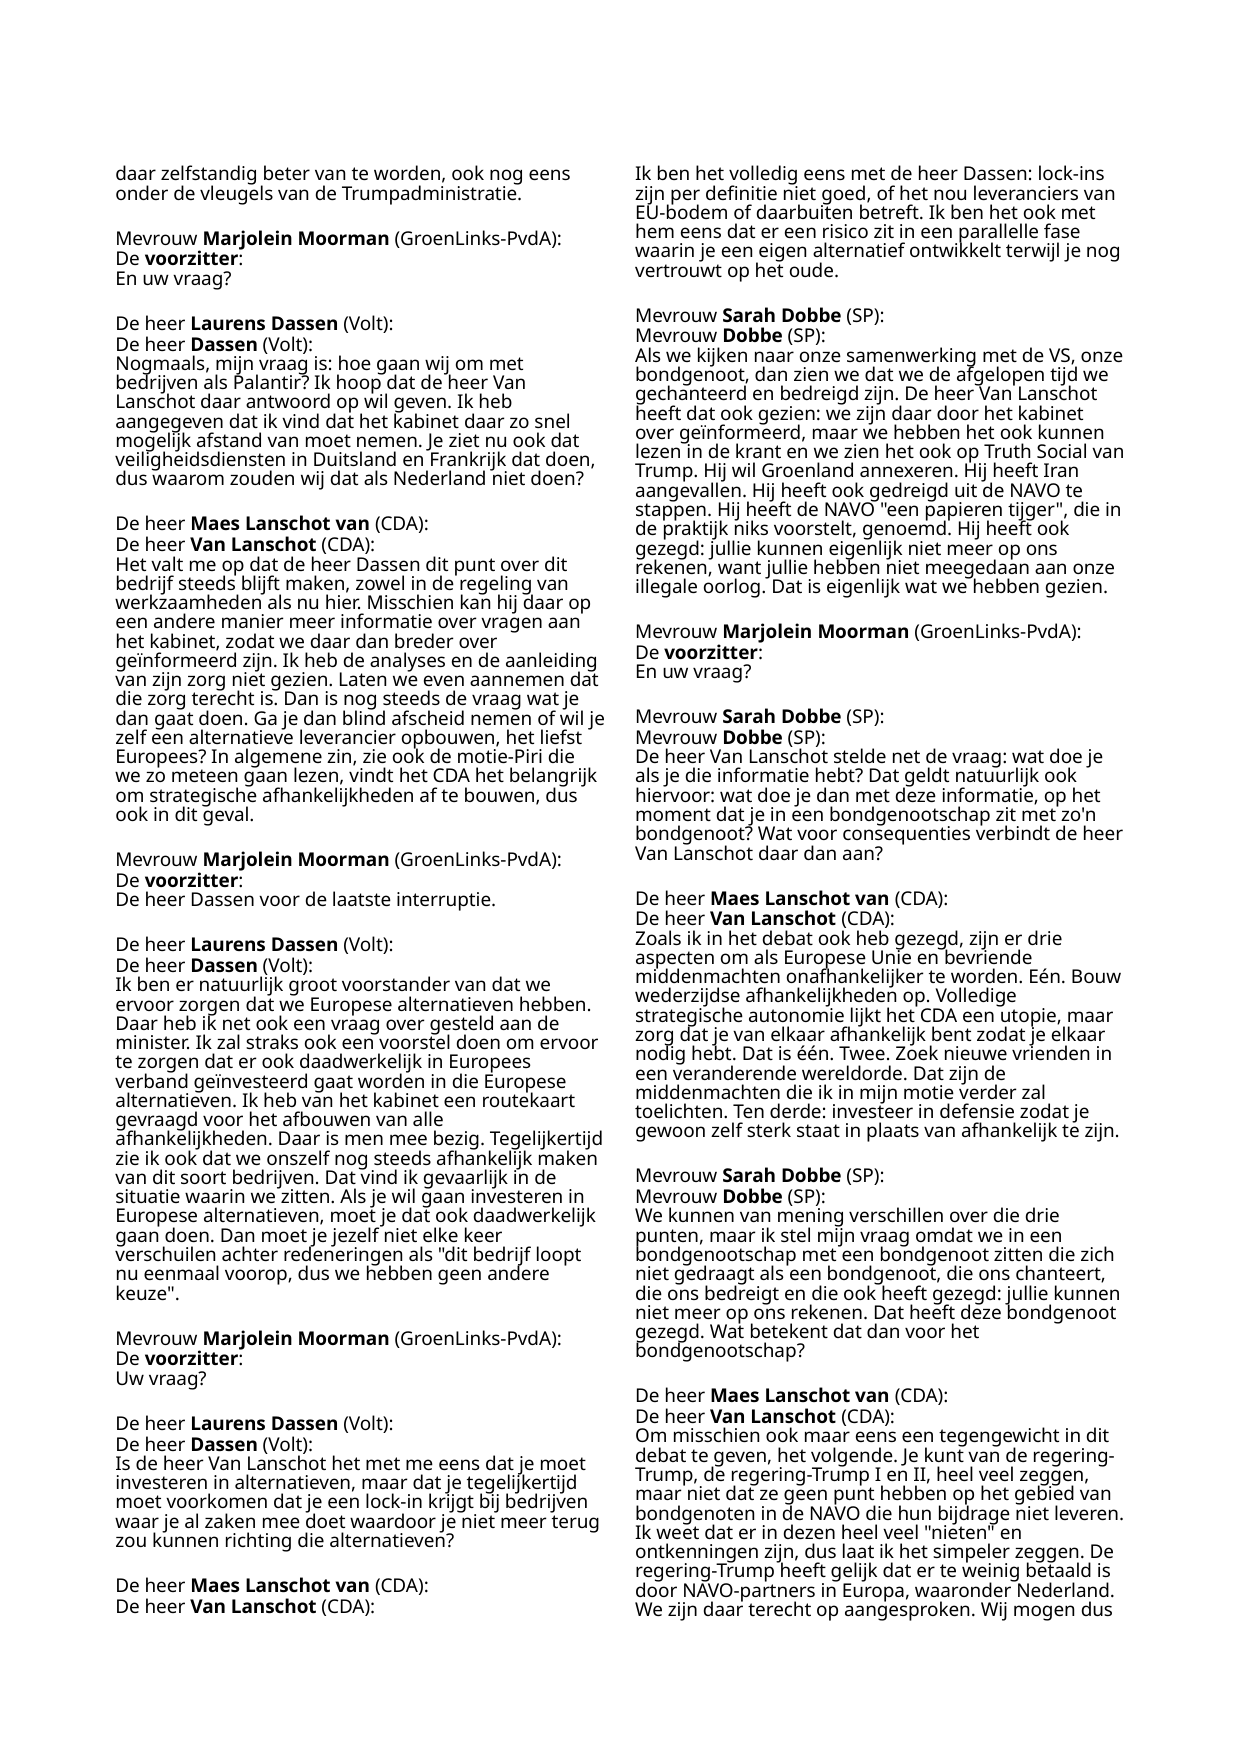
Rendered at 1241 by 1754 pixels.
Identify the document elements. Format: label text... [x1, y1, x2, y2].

text De heer Van Lanschot stelde net de vraag: wat doe je als je die informatie hebt? Dat geldt natuurlijk ook hiervoor: wat doe je dan met deze informatie, op het moment dat je in een bondgenootschap zit met zo'n bondgenoot? Wat voor consequenties verbindt de heer Van Lanschot daar dan aan? [635, 748, 1125, 864]
text Uw vraag? [115, 1370, 605, 1389]
text De heer Maes Lanschot van (CDA): [115, 1572, 605, 1598]
text Het valt me op dat de heer Dassen dit punt over dit bedrijf steeds blijft maken, zowel in de regeling van werkzaamheden als nu hier. Misschien kan hij daar op een andere manier meer informatie over vragen aan het kabinet, zodat we daar dan breder over geïnformeerd zijn. Ik heb de analyses en de aanleiding van zijn zorg niet gezien. Laten we even aannemen dat die zorg terecht is. Dan is nog steeds de vraag wat je dan gaat doen. Ga je dan blind afscheid nemen of wil je zelf een alternatieve leverancier opbouwen, het liefst Europees? In algemene zin, zie ook de motie-Piri die we zo meteen gaan lezen, vindt het CDA het belangrijk om strategische afhankelijkheden af te bouwen, dus ook in dit geval. [115, 556, 605, 825]
text Mevrouw Sarah Dobbe (SP): [635, 1162, 1125, 1188]
text Om misschien ook maar eens een tegengewicht in dit debat te geven, het volgende. Je kunt van de regering-Trump, de regering-Trump I en II, heel veel zeggen, maar niet dat ze geen punt hebben op het gebied van bondgenoten in de NAVO die hun bijdrage niet leveren. Ik weet dat er in dezen heel veel "nieten" en ontkenningen zijn, dus laat ik het simpeler zeggen. De regering-Trump heeft gelijk dat er te weinig betaald is door NAVO-partners in Europa, waaronder Nederland. We zijn daar terecht op aangesproken. Wij mogen dus [635, 1427, 1125, 1620]
text De heer Van Lanschot (CDA): [115, 1598, 605, 1617]
text Mevrouw Marjolein Moorman (GroenLinks-PvdA): [115, 225, 605, 250]
text Mevrouw Marjolein Moorman (GroenLinks-PvdA): [115, 846, 605, 872]
text Ik ben het volledig eens met de heer Dassen: lock-ins zijn per definitie niet goed, of het nou leveranciers van EU-bodem of daarbuiten betreft. Ik ben het ook met hem eens dat er een risico zit in een parallelle fase waarin je een eigen alternatief ontwikkelt terwijl je nog vertrouwt op het oude. [635, 165, 1125, 281]
text We kunnen van mening verschillen over die drie punten, maar ik stel mijn vraag omdat we in een bondgenootschap met een bondgenoot zitten die zich niet gedraagt als een bondgenoot, die ons chanteert, die ons bedreigt en die ook heeft gezegd: jullie kunnen niet meer op ons rekenen. Dat heeft deze bondgenoot gezegd. Wat betekent dat dan voor het bondgenootschap? [635, 1207, 1125, 1362]
text De heer Maes Lanschot van (CDA): [115, 511, 605, 536]
text En uw vraag? [115, 270, 605, 289]
text De heer Laurens Dassen (Volt): [115, 1410, 605, 1436]
text De heer Van Lanschot (CDA): [115, 536, 605, 556]
text De voorzitter: [635, 644, 1125, 663]
text De voorzitter: [115, 1350, 605, 1370]
text De heer Laurens Dassen (Volt): [115, 310, 605, 336]
text Ik ben er natuurlijk groot voorstander van dat we ervoor zorgen dat we Europese alternatieven hebben. Daar heb ik net ook een vraag over gesteld aan de minister. Ik zal straks ook een voorstel doen om ervoor te zorgen dat er ook daadwerkelijk in Europees verband geïnvesteerd gaat worden in die Europese alternatieven. Ik heb van het kabinet een routekaart gevraagd voor het afbouwen van alle afhankelijkheden. Daar is men mee bezig. Tegelijkertijd zie ik ook dat we onszelf nog steeds afhankelijk maken van dit soort bedrijven. Dat vind ik gevaarlijk in de situatie waarin we zitten. Als je wil gaan investeren in Europese alternatieven, moet je dat ook daadwerkelijk gaan doen. Dan moet je jezelf niet elke keer verschuilen achter redeneringen als "dit bedrijf loopt nu eenmaal voorop, dus we hebben geen andere keuze". [115, 976, 605, 1304]
text Mevrouw Marjolein Moorman (GroenLinks-PvdA): [115, 1325, 605, 1350]
text De voorzitter: [115, 872, 605, 891]
text De heer Dassen (Volt): [115, 336, 605, 355]
text De heer Maes Lanschot van (CDA): [635, 1382, 1125, 1408]
text De heer Van Lanschot (CDA): [635, 1408, 1125, 1427]
text Is de heer Van Lanschot het met me eens dat je moet investeren in alternatieven, maar dat je tegelijkertijd moet voorkomen dat je een lock-in krijgt bij bedrijven waar je al zaken mee doet waardoor je niet meer terug zou kunnen richting die alternatieven? [115, 1455, 605, 1551]
text Mevrouw Dobbe (SP): [635, 327, 1125, 347]
text De heer Van Lanschot (CDA): [635, 910, 1125, 930]
text De heer Dassen voor de laatste interruptie. [115, 891, 605, 910]
text daar zelfstandig beter van te worden, ook nog eens onder de vleugels van de Trumpadministratie. [115, 165, 605, 204]
text De heer Maes Lanschot van (CDA): [635, 885, 1125, 910]
text De heer Dassen (Volt): [115, 957, 605, 976]
text Mevrouw Sarah Dobbe (SP): [635, 302, 1125, 327]
text Nogmaals, mijn vraag is: hoe gaan wij om met bedrijven als Palantir? Ik hoop dat de heer Van Lanschot daar antwoord op wil geven. Ik heb aangegeven dat ik vind dat het kabinet daar zo snel mogelijk afstand van moet nemen. Je ziet nu ook dat veiligheidsdiensten in Duitsland en Frankrijk dat doen, dus waarom zouden wij dat als Nederland niet doen? [115, 355, 605, 490]
text Zoals ik in het debat ook heb gezegd, zijn er drie aspecten om als Europese Unie en bevriende middenmachten onafhankelijker te worden. Eén. Bouw wederzijdse afhankelijkheden op. Volledige strategische autonomie lijkt het CDA een utopie, maar zorg dat je van elkaar afhankelijk bent zodat je elkaar nodig hebt. Dat is één. Twee. Zoek nieuwe vrienden in een veranderende wereldorde. Dat zijn de middenmachten die ik in mijn motie verder zal toelichten. Ten derde: investeer in defensie zodat je gewoon zelf sterk staat in plaats van afhankelijk te zijn. [635, 930, 1125, 1142]
text De heer Dassen (Volt): [115, 1436, 605, 1455]
text Als we kijken naar onze samenwerking met de VS, onze bondgenoot, dan zien we dat we de afgelopen tijd we gechanteerd en bedreigd zijn. De heer Van Lanschot heeft dat ook gezien: we zijn daar door het kabinet over geïnformeerd, maar we hebben het ook kunnen lezen in de krant en we zien het ook op Truth Social van Trump. Hij wil Groenland annexeren. Hij heeft Iran aangevallen. Hij heeft ook gedreigd uit de NAVO te stappen. Hij heeft de NAVO "een papieren tijger", die in de praktijk niks voorstelt, genoemd. Hij heeft ook gezegd: jullie kunnen eigenlijk niet meer op ons rekenen, want jullie hebben niet meegedaan aan onze illegale oorlog. Dat is eigenlijk wat we hebben gezien. [635, 347, 1125, 597]
text De heer Laurens Dassen (Volt): [115, 931, 605, 957]
text De voorzitter: [115, 250, 605, 270]
text Mevrouw Dobbe (SP): [635, 729, 1125, 748]
text Mevrouw Marjolein Moorman (GroenLinks-PvdA): [635, 618, 1125, 644]
text Mevrouw Dobbe (SP): [635, 1188, 1125, 1207]
text Mevrouw Sarah Dobbe (SP): [635, 703, 1125, 729]
text En uw vraag? [635, 663, 1125, 682]
